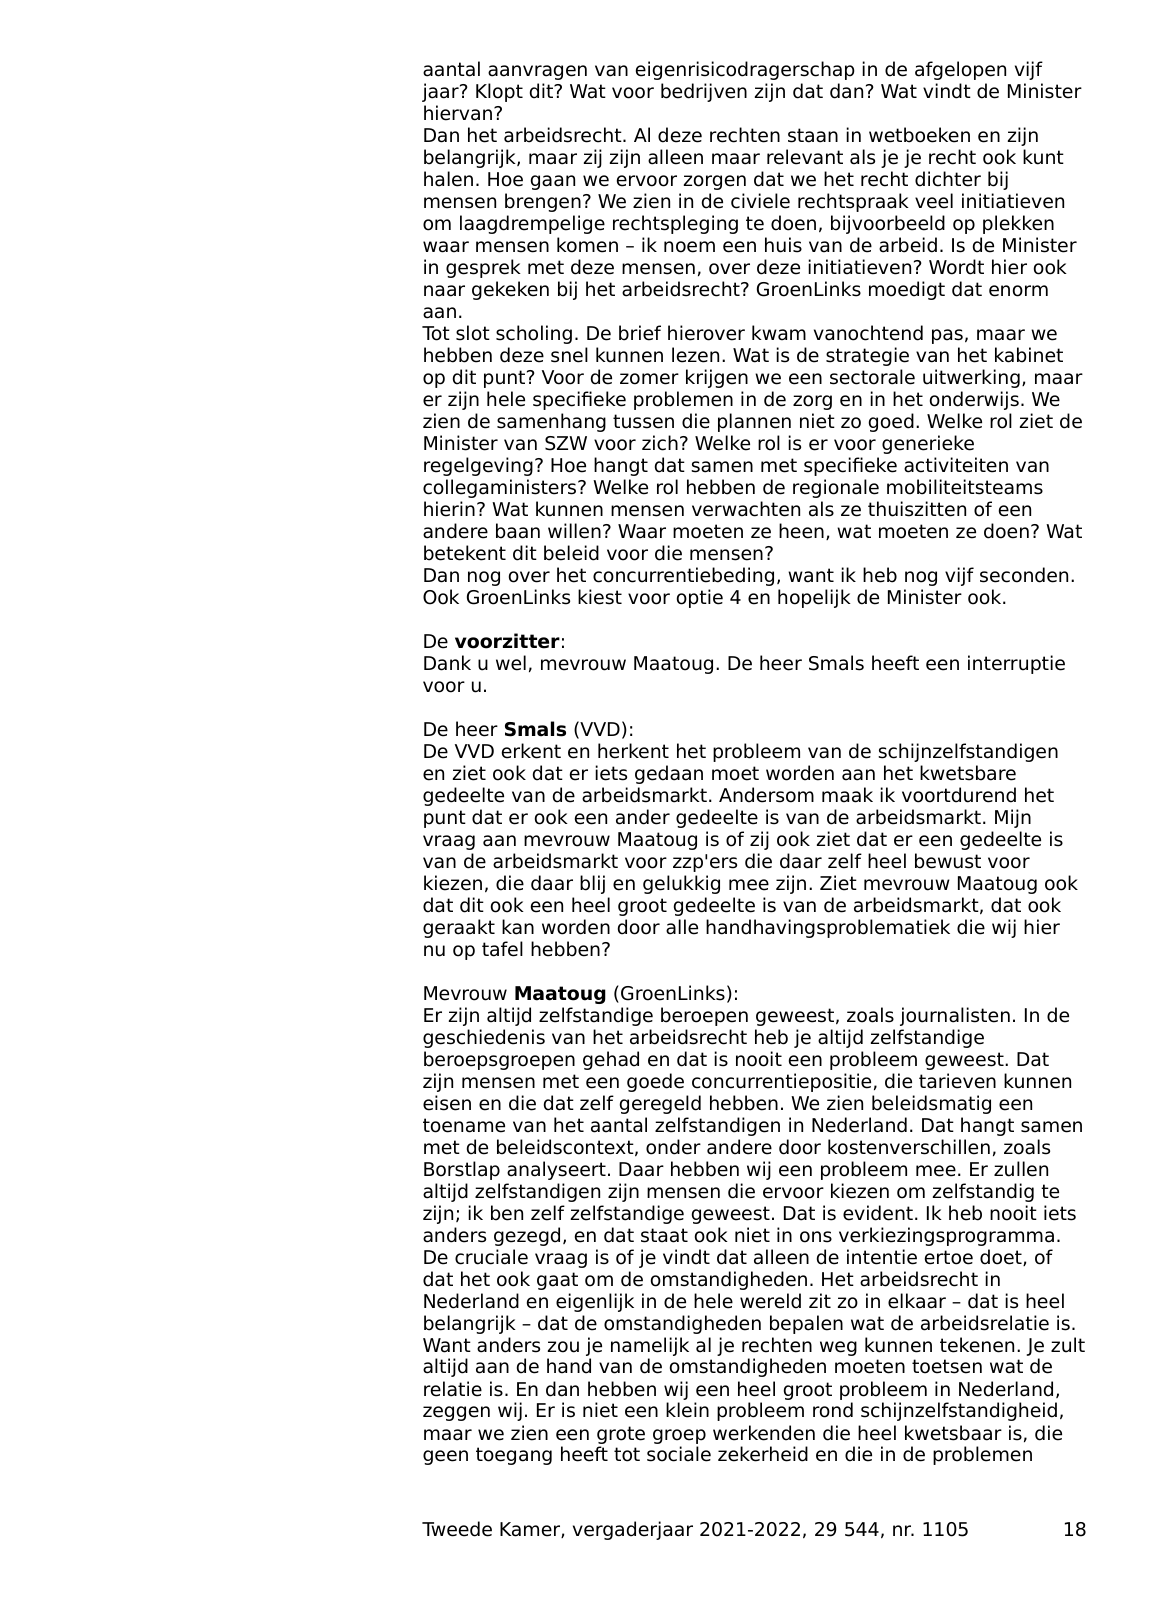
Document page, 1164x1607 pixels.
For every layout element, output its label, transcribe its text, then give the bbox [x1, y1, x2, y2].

text Dan het arbeidsrecht. Al deze rechten staan in wetboeken en zijn belangrijk, maar zij zijn alleen maar relevant als je je recht ook kunt halen. Hoe gaan we ervoor zorgen dat we het recht dichter bij mensen brengen? We zien in de civiele rechtspraak veel initiatieven om laagdrempelige rechtspleging te doen, bijvoorbeeld op plekken waar mensen komen – ik noem een huis van de arbeid. Is de Minister in gesprek met deze mensen, over deze initiatieven? Wordt hier ook naar gekeken bij het arbeidsrecht? GroenLinks moedigt dat enorm aan. [422, 125, 1087, 323]
text Tot slot scholing. De brief hierover kwam vanochtend pas, maar we hebben deze snel kunnen lezen. Wat is de strategie van het kabinet op dit punt? Voor de zomer krijgen we een sectorale uitwerking, maar er zijn hele specifieke problemen in de zorg en in het onderwijs. We zien de samenhang tussen die plannen niet zo goed. Welke rol ziet de Minister van SZW voor zich? Welke rol is er voor generieke regelgeving? Hoe hangt dat samen met specifieke activiteiten van collegaministers? Welke rol hebben de regionale mobiliteitsteams hierin? Wat kunnen mensen verwachten als ze thuiszitten of een andere baan willen? Waar moeten ze heen, wat moeten ze doen? Wat betekent dit beleid voor die mensen? [422, 323, 1087, 564]
text aantal aanvragen van eigenrisicodragerschap in de afgelopen vijf jaar? Klopt dit? Wat voor bedrijven zijn dat dan? Wat vindt de Minister hiervan? [422, 59, 1087, 125]
text Mevrouw Maatoug (GroenLinks): [422, 983, 1087, 1005]
text De VVD erkent en herkent het probleem van de schijnzelfstandigen en ziet ook dat er iets gedaan moet worden aan het kwetsbare gedeelte van de arbeidsmarkt. Andersom maak ik voortdurend het punt dat er ook een ander gedeelte is van de arbeidsmarkt. Mijn vraag aan mevrouw Maatoug is of zij ook ziet dat er een gedeelte is van de arbeidsmarkt voor zzp'ers die daar zelf heel bewust voor kiezen, die daar blij en gelukkig mee zijn. Ziet mevrouw Maatoug ook dat dit ook een heel groot gedeelte is van de arbeidsmarkt, dat ook geraakt kan worden door alle handhavingsproblematiek die wij hier nu op tafel hebben? [422, 741, 1087, 961]
text Er zijn altijd zelfstandige beroepen geweest, zoals journalisten. In de geschiedenis van het arbeidsrecht heb je altijd zelfstandige beroepsgroepen gehad en dat is nooit een probleem geweest. Dat zijn mensen met een goede concurrentiepositie, die tarieven kunnen eisen en die dat zelf geregeld hebben. We zien beleidsmatig een toename van het aantal zelfstandigen in Nederland. Dat hangt samen met de beleidscontext, onder andere door kostenverschillen, zoals Borstlap analyseert. Daar hebben wij een probleem mee. Er zullen altijd zelfstandigen zijn mensen die ervoor kiezen om zelfstandig te zijn; ik ben zelf zelfstandige geweest. Dat is evident. Ik heb nooit iets anders gezegd, en dat staat ook niet in ons verkiezingsprogramma. De cruciale vraag is of je vindt dat alleen de intentie ertoe doet, of dat het ook gaat om de omstandigheden. Het arbeidsrecht in Nederland en eigenlijk in de hele wereld zit zo in elkaar – dat is heel belangrijk – dat de omstandigheden bepalen wat de arbeidsrelatie is. Want anders zou je namelijk al je rechten weg kunnen tekenen. Je zult altijd aan de hand van de omstandigheden moeten toetsen wat de relatie is. En dan hebben wij een heel groot probleem in Nederland, zeggen wij. Er is niet een klein probleem rond schijnzelfstandigheid, maar we zien een grote groep werkenden die heel kwetsbaar is, die geen toegang heeft tot sociale zekerheid en die in de problemen [422, 1005, 1087, 1466]
text Dank u wel, mevrouw Maatoug. De heer Smals heeft een interruptie voor u. [422, 653, 1087, 697]
text De voorzitter: [422, 631, 1087, 653]
text Dan nog over het concurrentiebeding, want ik heb nog vijf seconden. Ook GroenLinks kiest voor optie 4 en hopelijk de Minister ook. [422, 564, 1087, 608]
text De heer Smals (VVD): [422, 719, 1087, 741]
